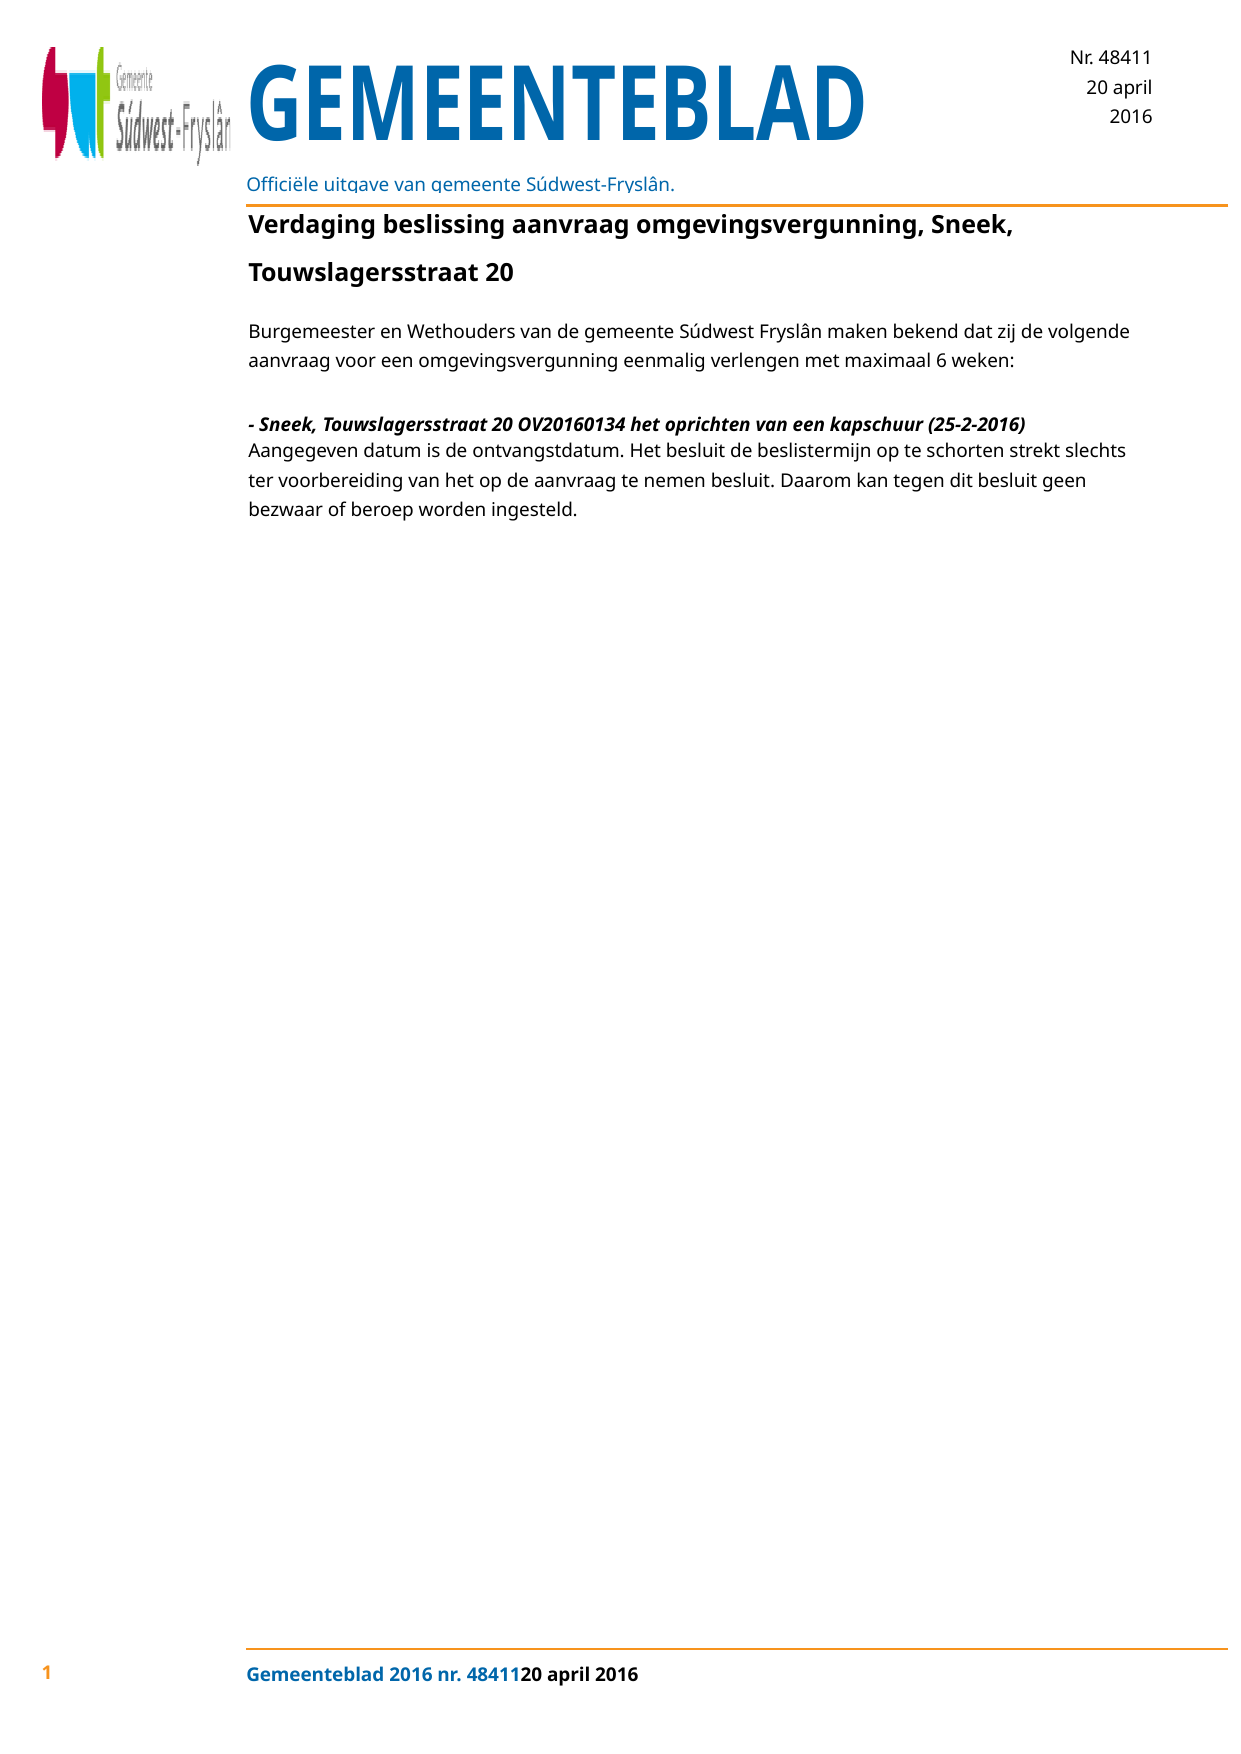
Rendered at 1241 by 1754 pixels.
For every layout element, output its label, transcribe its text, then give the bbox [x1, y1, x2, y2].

text Verdaging beslissing aanvraag omgevingsvergunning, Sneek, Touwslagersstraat 20 [248, 207, 1152, 288]
text - Sneek, Touwslagersstraat 20 OV20160134 het oprichten van een kapschuur (25-2-2016) [248, 411, 1152, 437]
text Aangegeven datum is de ontvangstdatum. Het besluit de beslistermijn op te schorten strekt slechts ter voorbereiding van het op de aanvraag te nemen besluit. Daarom kan tegen dit besluit geen bezwaar of beroep worden ingesteld. [248, 437, 1152, 522]
picture [41, 47, 231, 172]
text Burgemeester en Wethouders van de gemeente Súdwest Fryslân maken bekend dat zij de volgende aanvraag voor een omgevingsvergunning eenmalig verlengen met maximaal 6 weken: [248, 318, 1152, 373]
